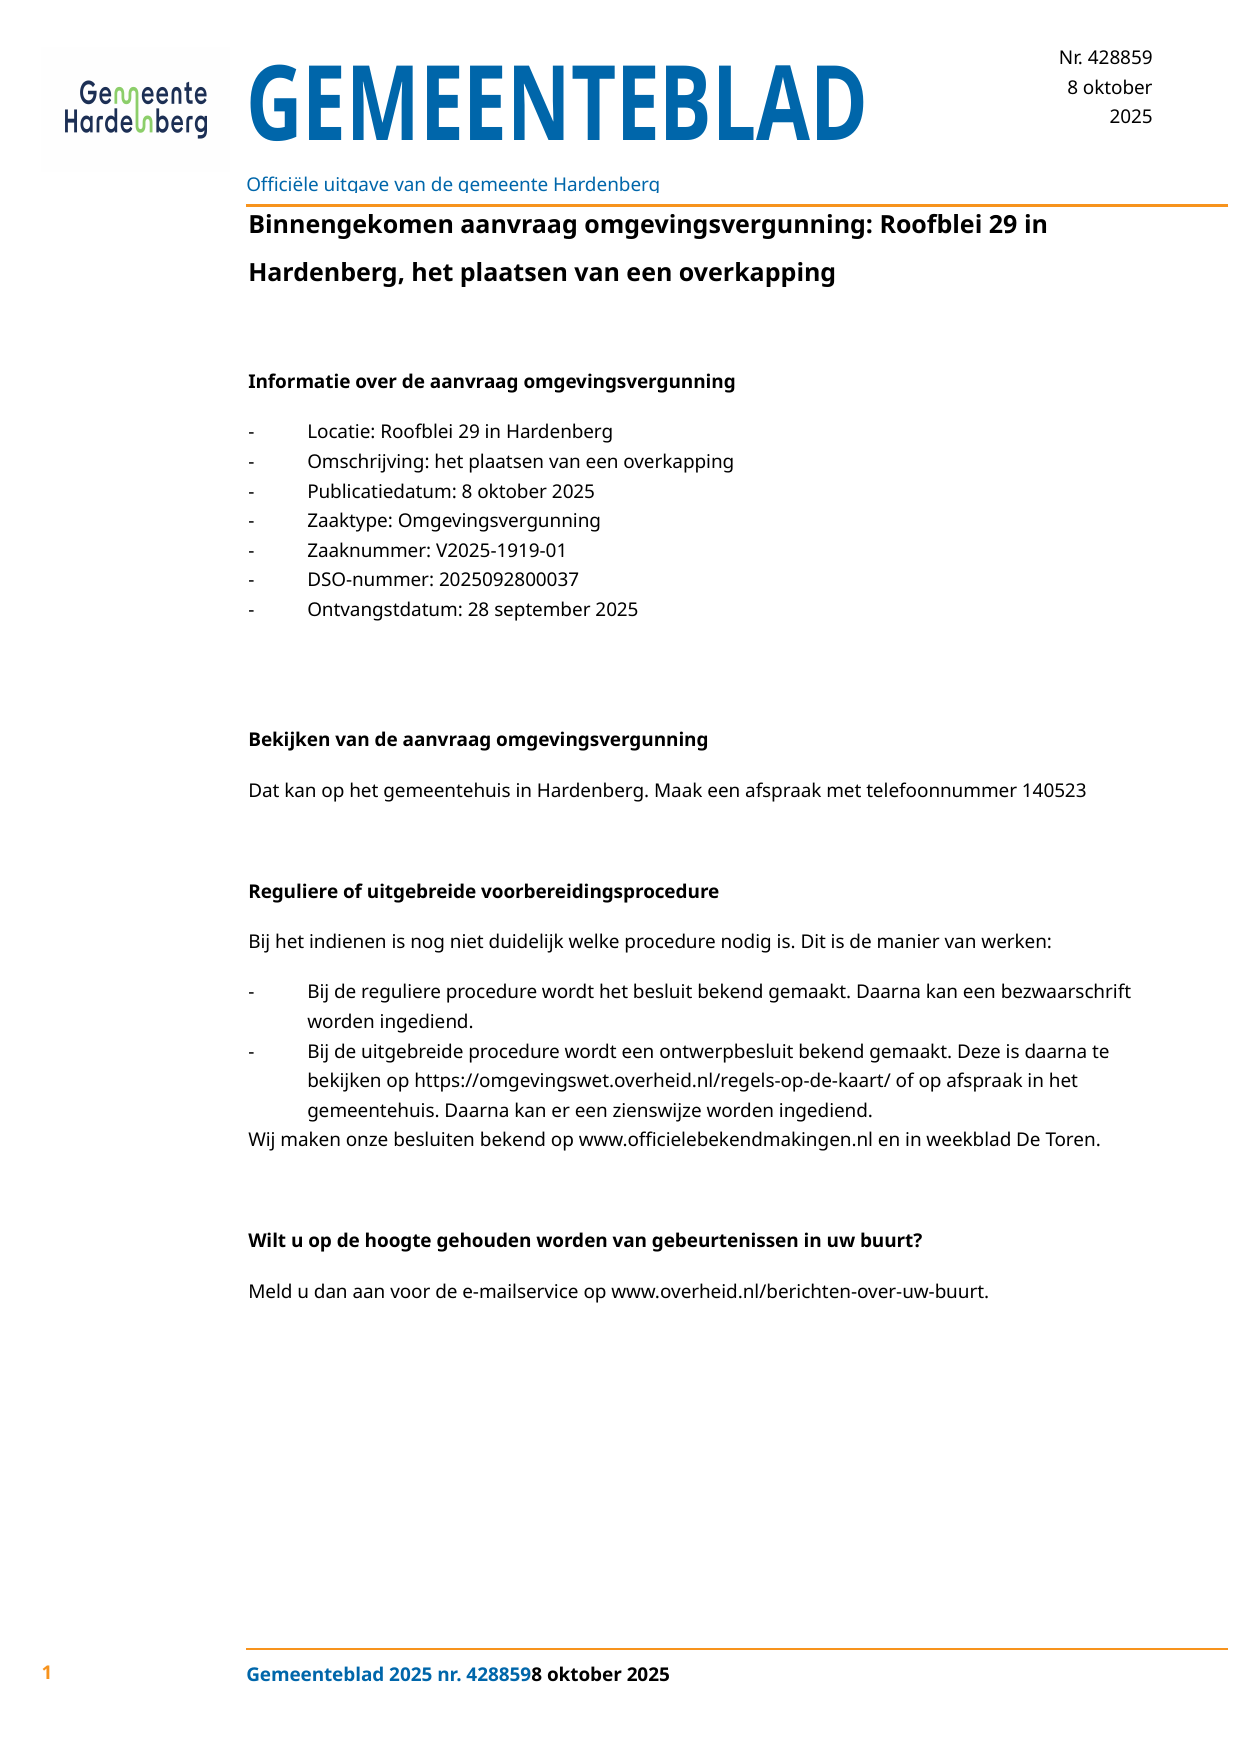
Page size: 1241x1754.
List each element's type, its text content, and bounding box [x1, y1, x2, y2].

text Wij maken onze besluiten bekend op www.officielebekendmakingen.nl en in weekblad De Toren. [248, 1127, 1152, 1152]
text Bekijken van de aanvraag omgevingsvergunning [248, 727, 1152, 752]
text Informatie over de aanvraag omgevingsvergunning [248, 368, 1152, 394]
text Wilt u op de hoogte gehouden worden van gebeurtenissen in uw buurt? [248, 1227, 1152, 1253]
list DSO-nummer: 2025092800037 [248, 567, 1152, 592]
list Bij de uitgebreide procedure wordt een ontwerpbesluit bekend gemaakt. Deze is daarna te bekijken op https://omgevingswet.overheid.nl/regels-op-de-kaart/ of op afspraak in het gemeentehuis. Daarna kan er een zienswijze worden ingediend. [248, 1038, 1152, 1123]
list Zaaknummer: V2025-1919-01 [248, 537, 1152, 563]
text Binnengekomen aanvraag omgevingsvergunning: Roofblei 29 in Hardenberg, het plaatsen van een overkapping [248, 207, 1152, 288]
list Publicatiedatum: 8 oktober 2025 [248, 478, 1152, 504]
text Bij het indienen is nog niet duidelijk welke procedure nodig is. Dit is de manier van werken: [248, 928, 1152, 954]
list Omschrijving: het plaatsen van een overkapping [248, 448, 1152, 474]
list Ontvangstdatum: 28 september 2025 [248, 596, 1152, 622]
text Reguliere of uitgebreide voorbereidingsprocedure [248, 878, 1152, 904]
list Zaaktype: Omgevingsvergunning [248, 507, 1152, 533]
list Bij de reguliere procedure wordt het besluit bekend gemaakt. Daarna kan een bezwaarschrift worden ingediend. [248, 979, 1152, 1034]
picture [41, 47, 231, 172]
text Dat kan op het gemeentehuis in Hardenberg. Maak een afspraak met telefoonnummer 140523 [248, 777, 1152, 803]
text Meld u dan aan voor de e-mailservice op www.overheid.nl/berichten-over-uw-buurt. [248, 1278, 1152, 1304]
list Locatie: Roofblei 29 in Hardenberg [248, 419, 1152, 444]
